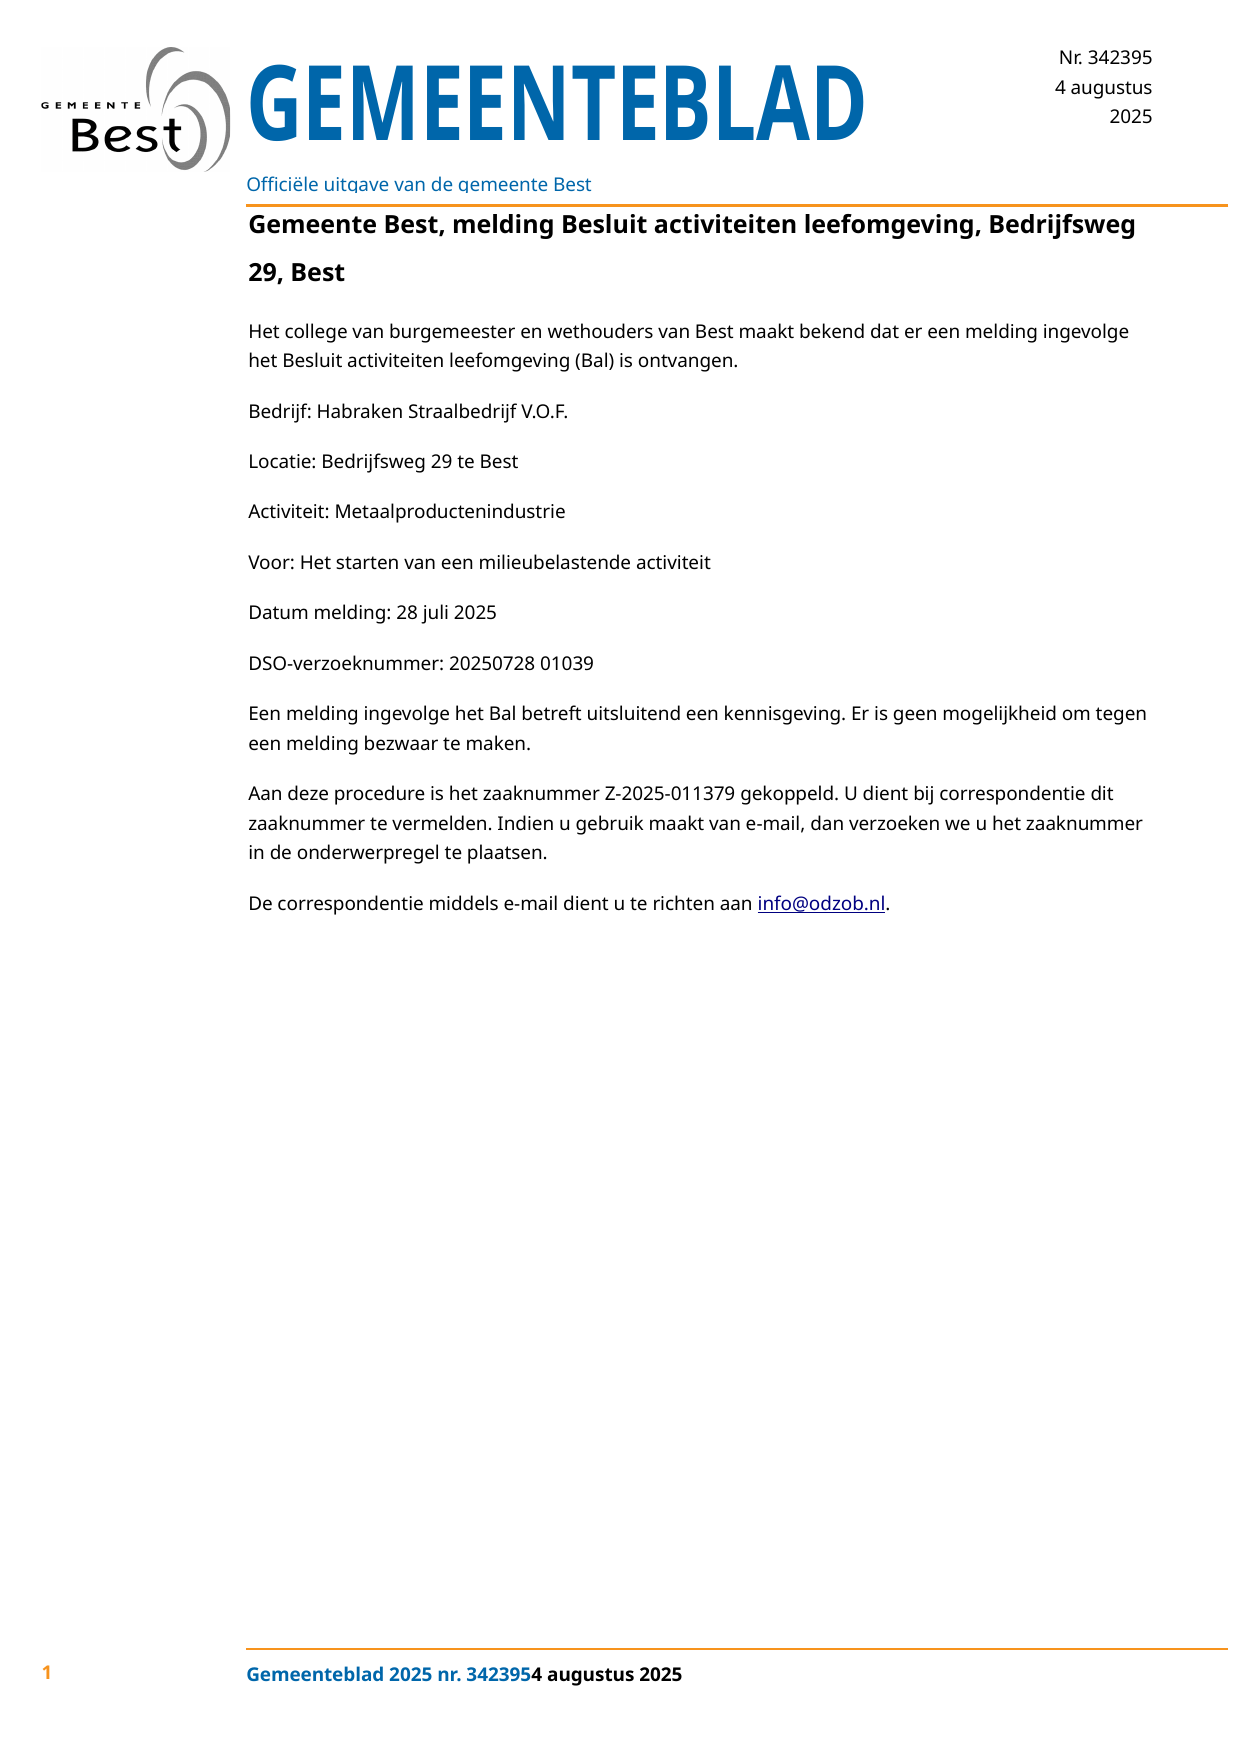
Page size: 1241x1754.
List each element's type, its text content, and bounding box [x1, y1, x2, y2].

text Het college van burgemeester en wethouders van Best maakt bekend dat er een melding ingevolge het Besluit activiteiten leefomgeving (Bal) is ontvangen. [248, 318, 1152, 373]
text Gemeente Best, melding Besluit activiteiten leefomgeving, Bedrijfsweg 29, Best [248, 207, 1152, 288]
text Datum melding: 28 juli 2025 [248, 599, 1152, 625]
text Activiteit: Metaalproductenindustrie [248, 499, 1152, 524]
text DSO-verzoeknummer: 20250728 01039 [248, 650, 1152, 676]
text De correspondentie middels e-mail dient u te richten aan info@odzob.nl. [248, 890, 1152, 916]
text Voor: Het starten van een milieubelastende activiteit [248, 549, 1152, 575]
text Bedrijf: Habraken Straalbedrijf V.O.F. [248, 398, 1152, 424]
picture [41, 47, 231, 172]
text Aan deze procedure is het zaaknummer Z-2025-011379 gekoppeld. U dient bij correspondentie dit zaaknummer te vermelden. Indien u gebruik maakt van e-mail, dan verzoeken we u het zaaknummer in de onderwerpregel te plaatsen. [248, 780, 1152, 865]
text Locatie: Bedrijfsweg 29 te Best [248, 448, 1152, 474]
text Een melding ingevolge het Bal betreft uitsluitend een kennisgeving. Er is geen mogelijkheid om tegen een melding bezwaar te maken. [248, 700, 1152, 756]
